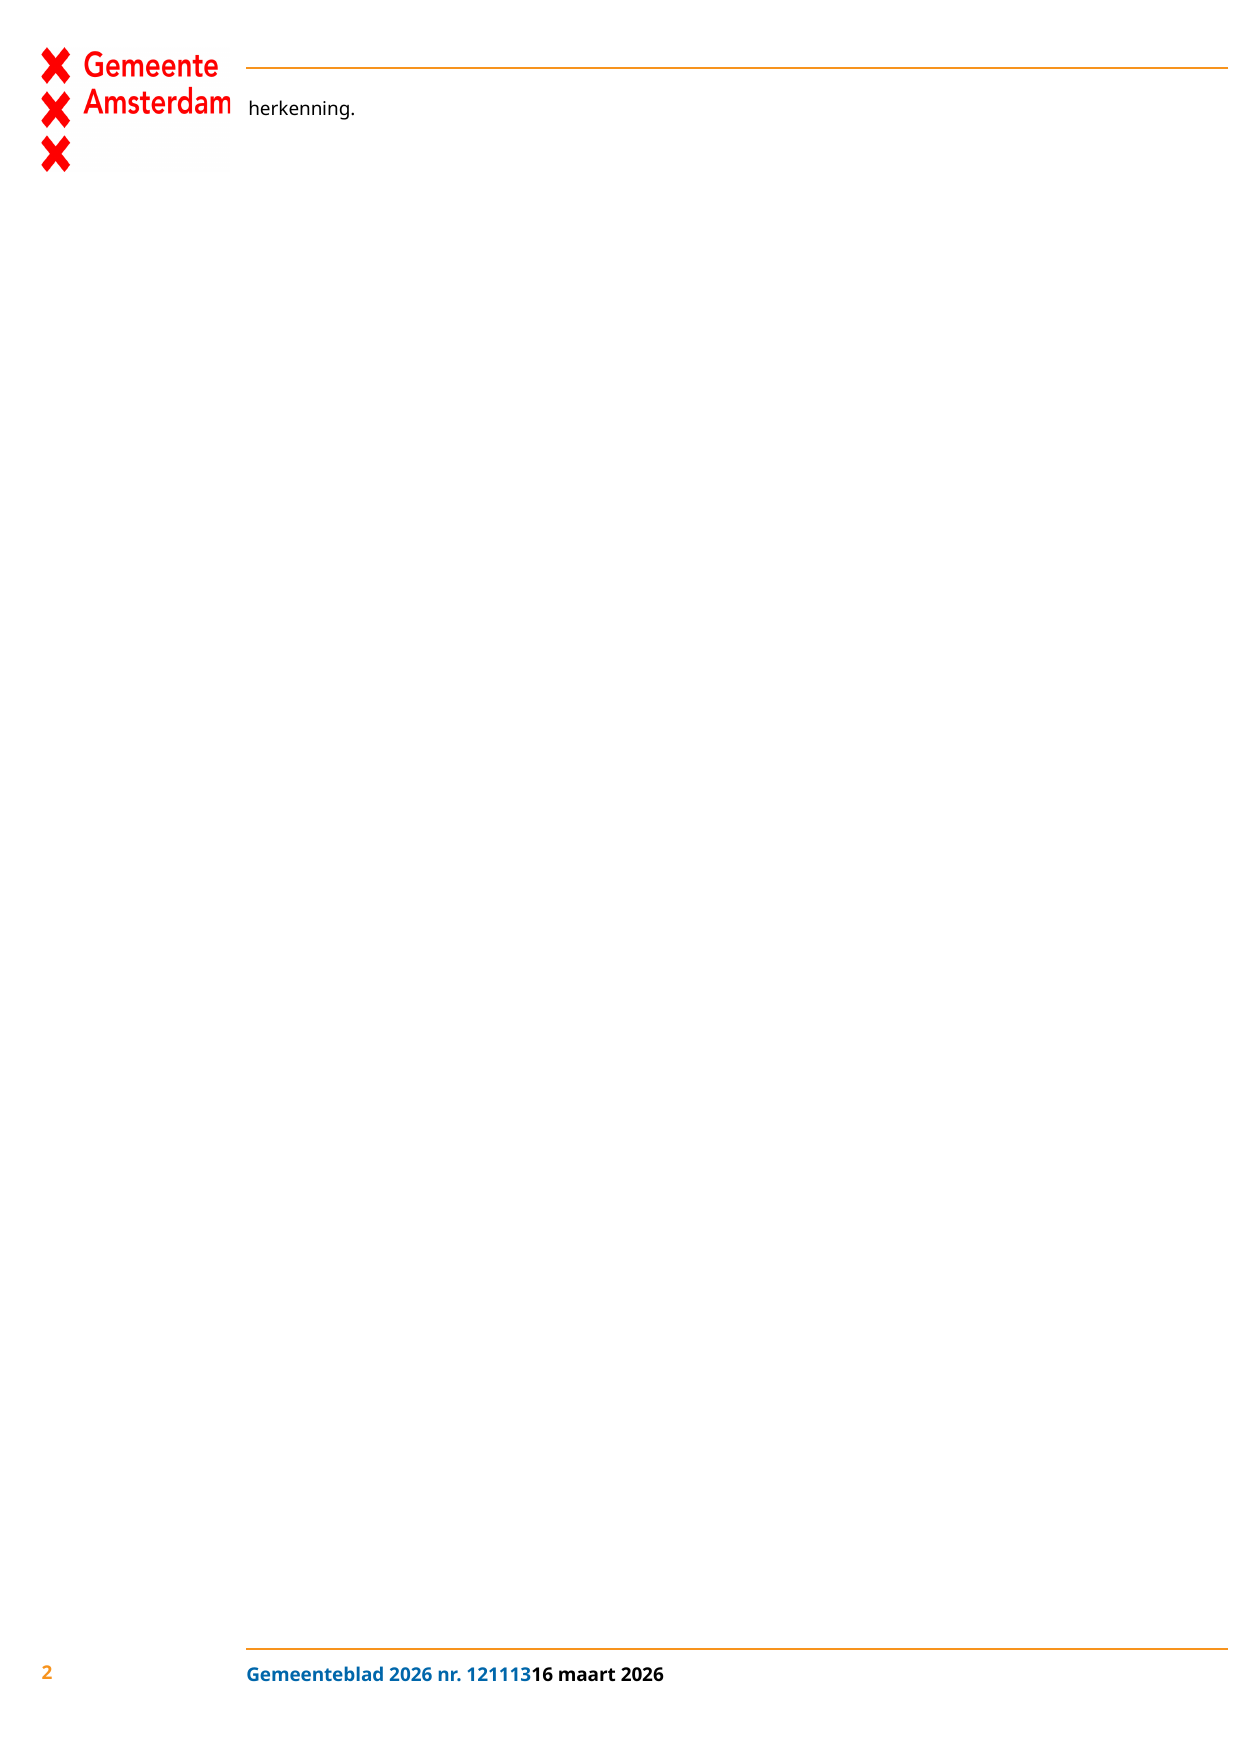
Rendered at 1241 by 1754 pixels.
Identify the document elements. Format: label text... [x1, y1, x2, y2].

picture [41, 47, 231, 172]
text herkenning. [248, 95, 1152, 121]
